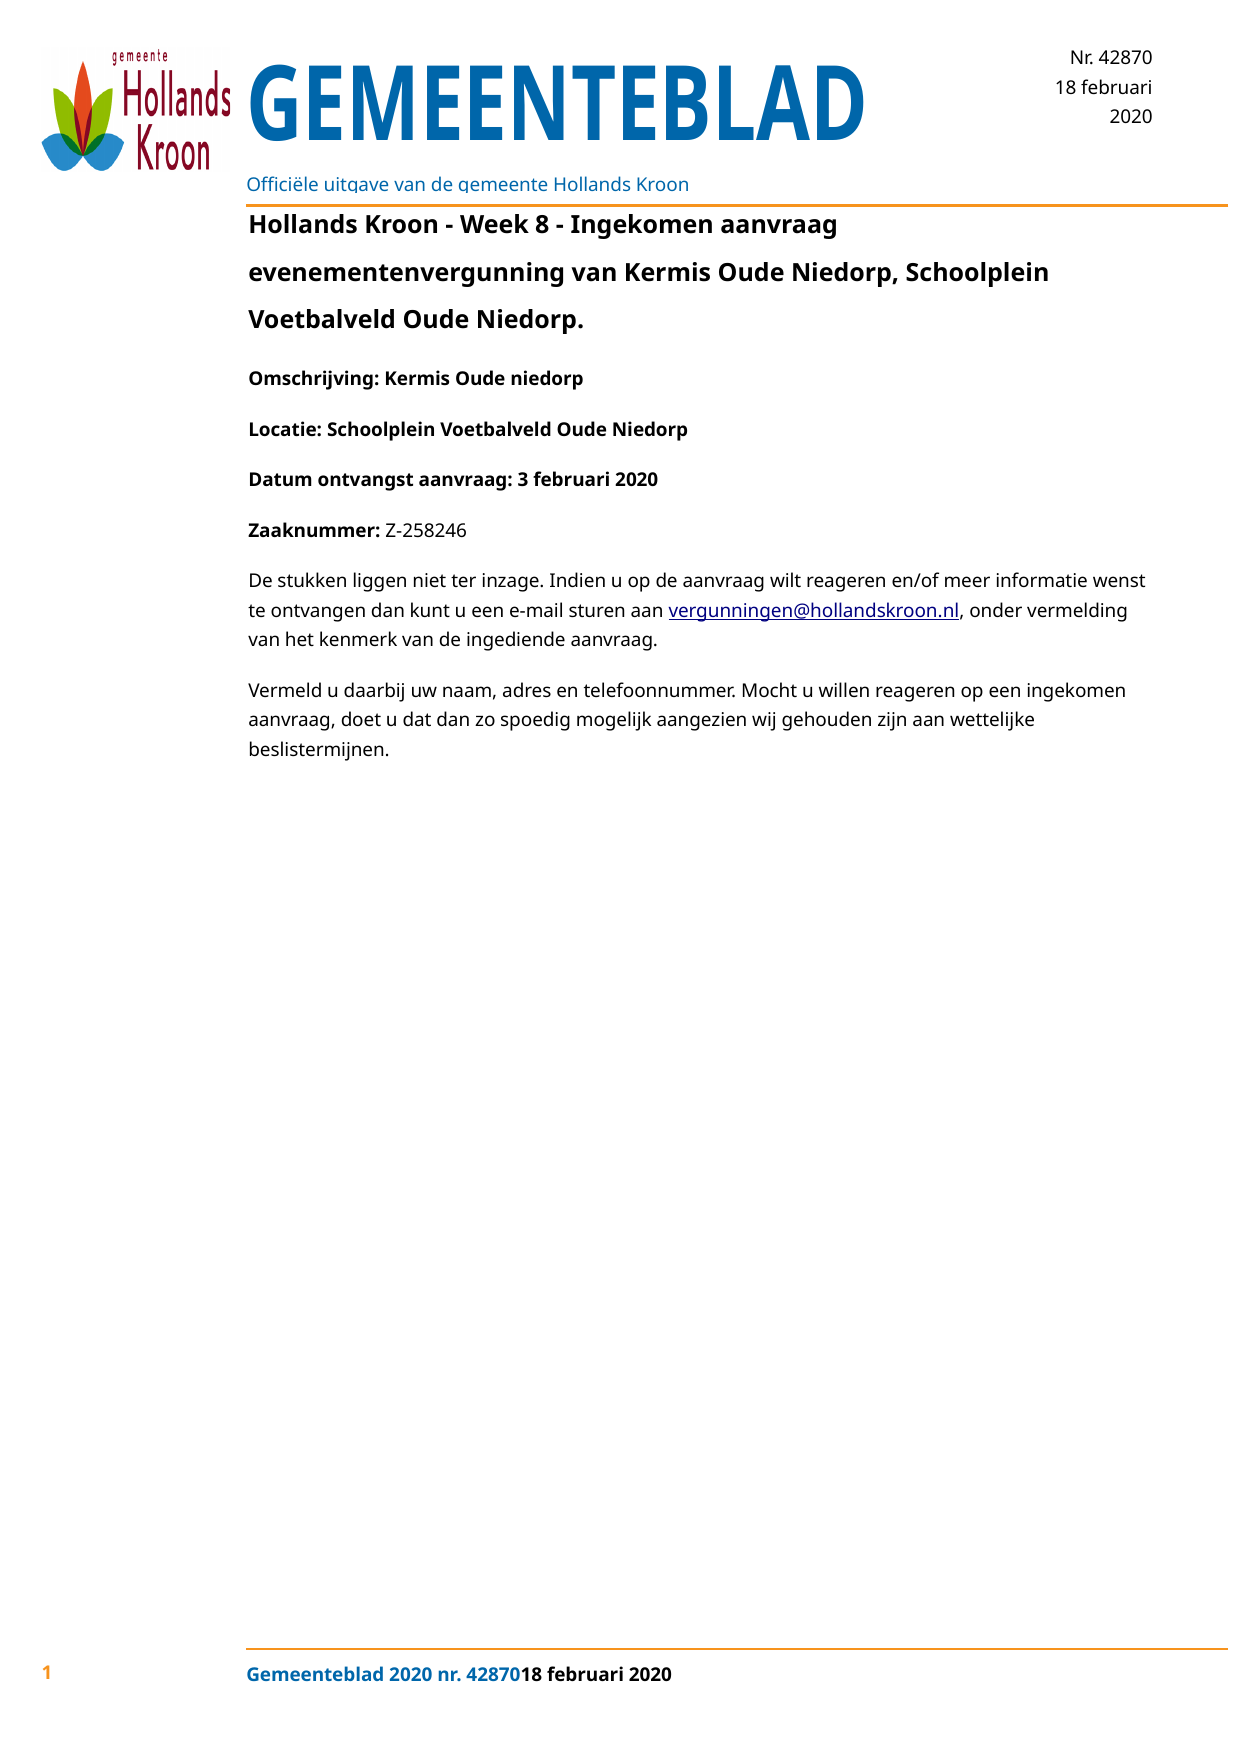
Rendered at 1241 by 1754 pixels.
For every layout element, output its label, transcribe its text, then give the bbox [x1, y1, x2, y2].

text Omschrijving: Kermis Oude niedorp [248, 366, 1152, 391]
text Datum ontvangst aanvraag: 3 februari 2020 [248, 466, 1152, 492]
picture [41, 47, 231, 172]
text Hollands Kroon - Week 8 - Ingekomen aanvraag evenementenvergunning van Kermis Oude Niedorp, Schoolplein Voetbalveld Oude Niedorp. [248, 207, 1152, 336]
text Vermeld u daarbij uw naam, adres en telefoonnummer. Mocht u willen reageren op een ingekomen aanvraag, doet u dat dan zo spoedig mogelijk aangezien wij gehouden zijn aan wettelijke beslistermijnen. [248, 677, 1152, 762]
text Zaaknummer: Z-258246 [248, 517, 1152, 542]
text De stukken liggen niet ter inzage. Indien u op de aanvraag wilt reageren en/of meer informatie wenst te ontvangen dan kunt u een e-mail sturen aan vergunningen@hollandskroon.nl, onder vermelding van het kenmerk van de ingediende aanvraag. [248, 567, 1152, 652]
text Locatie: Schoolplein Voetbalveld Oude Niedorp [248, 416, 1152, 442]
